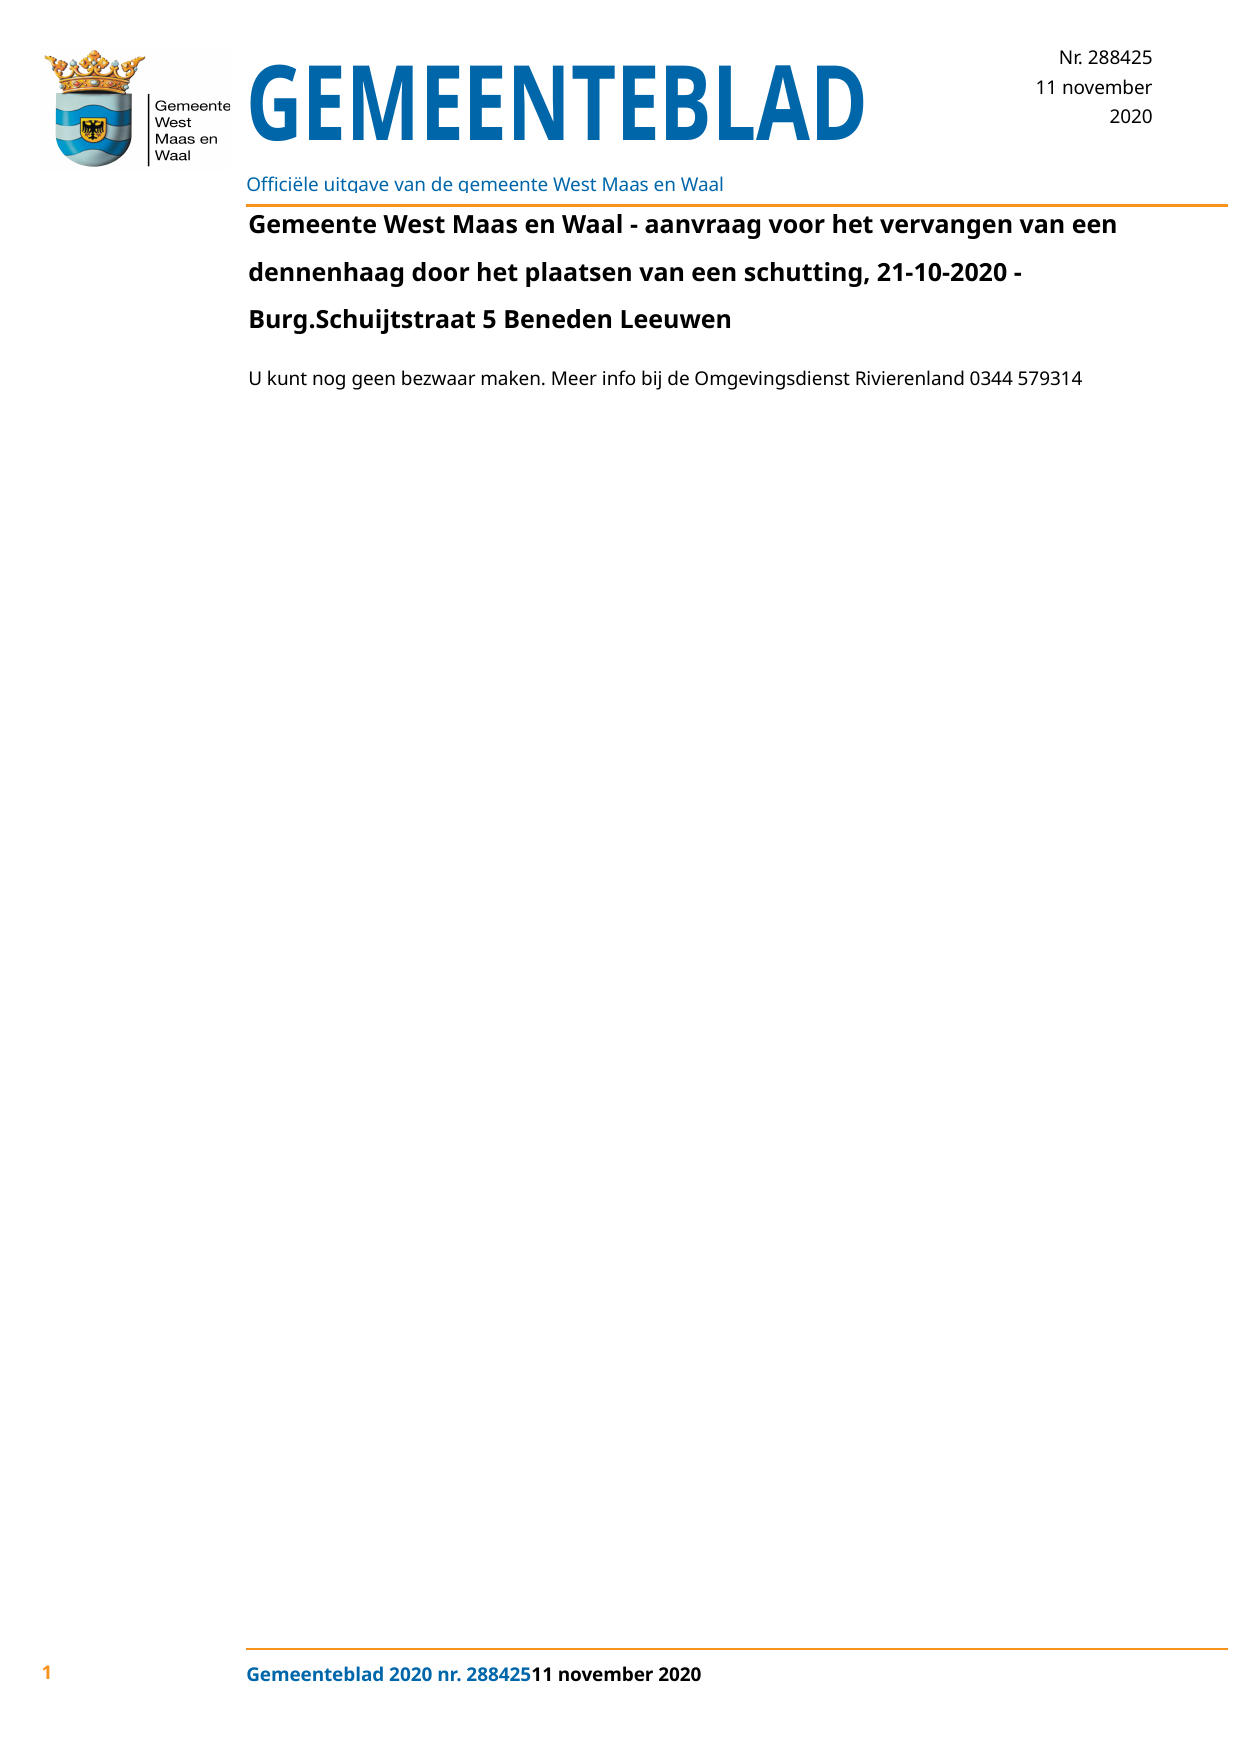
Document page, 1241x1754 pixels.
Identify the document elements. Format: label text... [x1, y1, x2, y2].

text U kunt nog geen bezwaar maken. Meer info bij de Omgevingsdienst Rivierenland 0344 579314 [248, 366, 1152, 391]
picture [41, 47, 231, 172]
text Gemeente West Maas en Waal - aanvraag voor het vervangen van een dennenhaag door het plaatsen van een schutting, 21-10-2020 - Burg.Schuijtstraat 5 Beneden Leeuwen [248, 207, 1152, 336]
